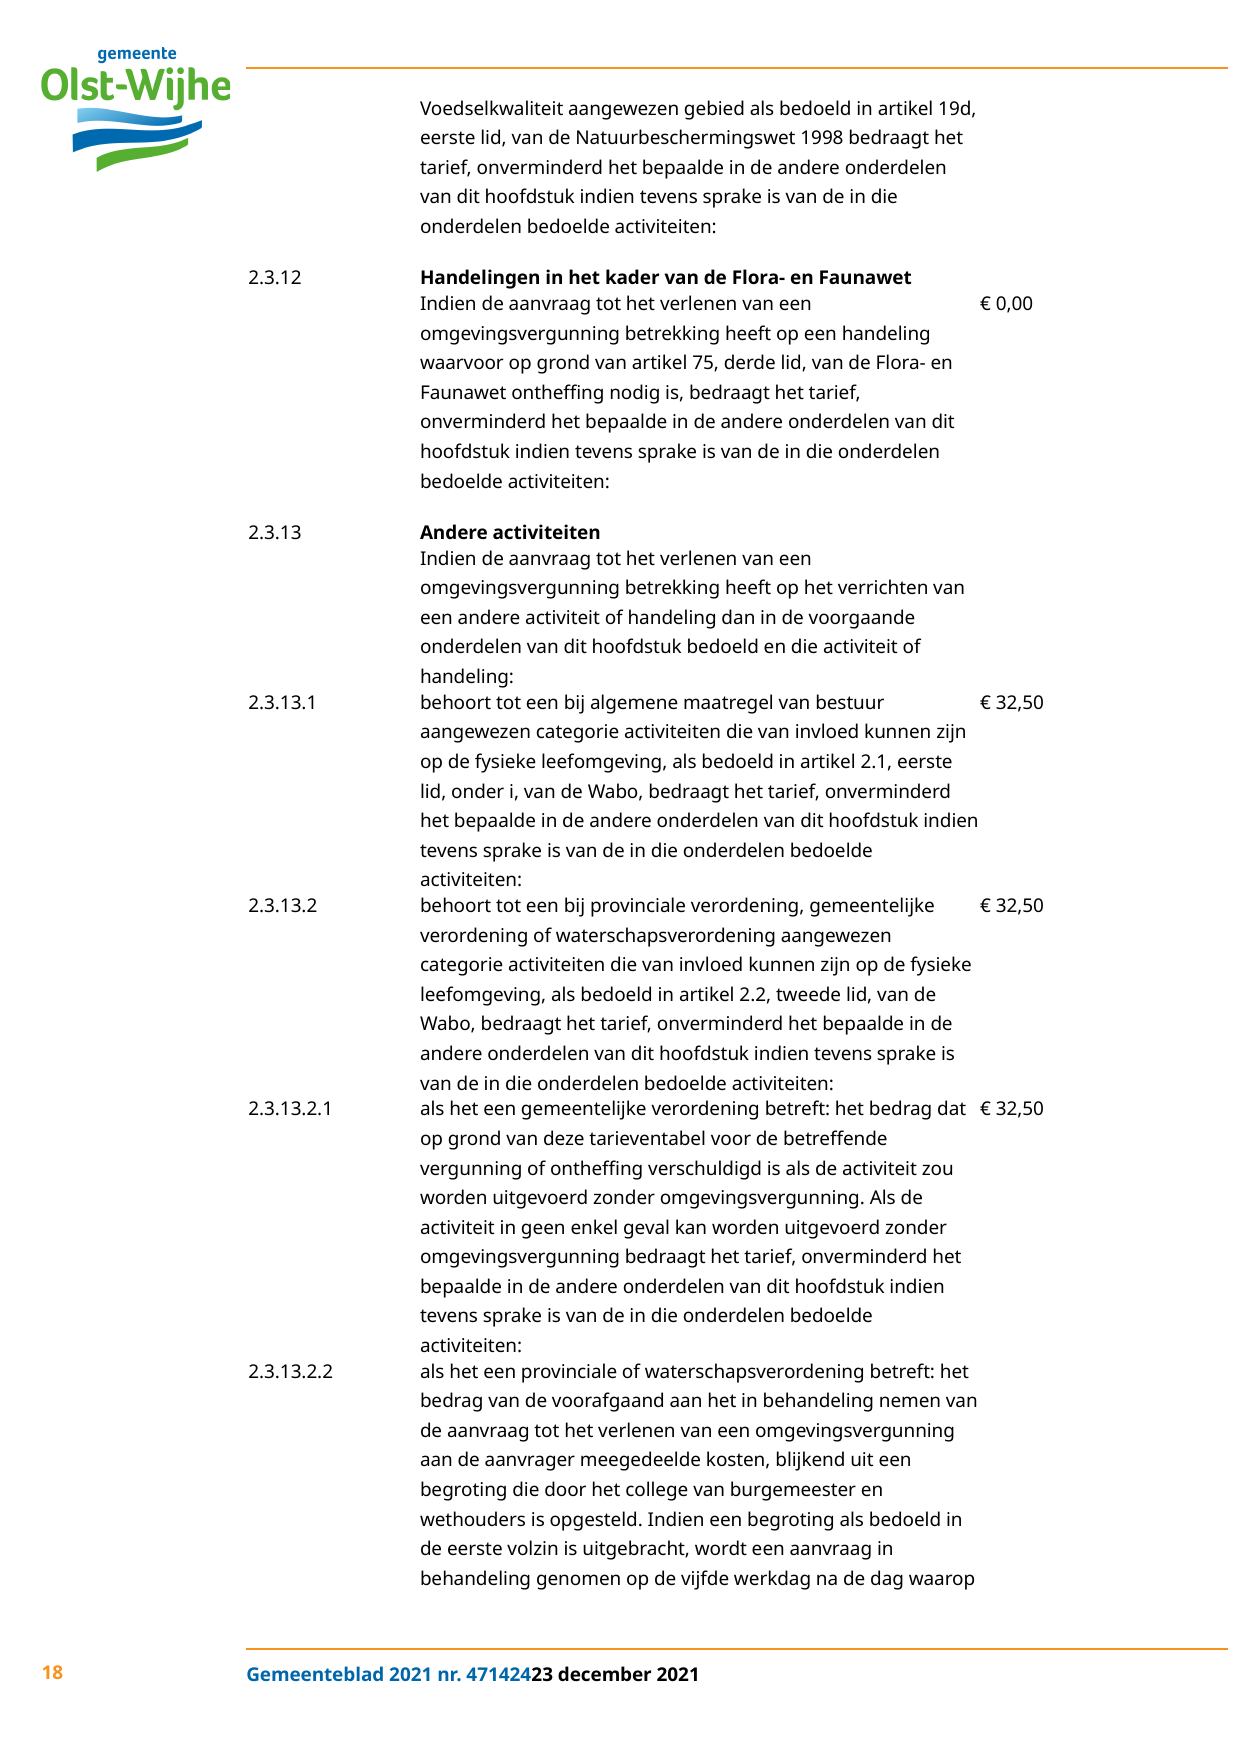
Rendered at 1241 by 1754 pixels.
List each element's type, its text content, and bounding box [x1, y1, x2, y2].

table_cell Indien de aanvraag tot het verlenen van een omgevingsvergunning betrekking heeft op een handeling waarvoor op grond van artikel 75, derde lid, van de Flora- en Faunawet ontheffing nodig is, bedraagt het tarief, onverminderd het bepaalde in de andere onderdelen van dit hoofdstuk indien tevens sprake is van de in die onderdelen bedoelde activiteiten: [420, 290, 980, 493]
table_cell behoort tot een bij algemene maatregel van bestuur aangewezen categorie activiteiten die van invloed kunnen zijn op de fysieke leefomgeving, als bedoeld in artikel 2.1, eerste lid, onder i, van de Wabo, bedraagt het tarief, onverminderd het bepaalde in de andere onderdelen van dit hoofdstuk indien tevens sprake is van de in die onderdelen bedoelde activiteiten: [420, 689, 980, 892]
table_cell € 32,50 [980, 689, 1152, 892]
table_cell [248, 239, 420, 264]
table_cell als het een gemeentelijke verordening betreft: het bedrag dat op grond van deze tarieventabel voor de betreffende vergunning of ontheffing verschuldigd is als de activiteit zou worden uitgevoerd zonder omgevingsvergunning. Als de activiteit in geen enkel geval kan worden uitgevoerd zonder omgevingsvergunning bedraagt het tarief, onverminderd het bepaalde in de andere onderdelen van dit hoofdstuk indien tevens sprake is van de in die onderdelen bedoelde activiteiten: [420, 1096, 980, 1358]
table_cell Andere activiteiten [420, 519, 980, 545]
table_cell [980, 519, 1152, 545]
picture [41, 47, 231, 172]
table_cell Handelingen in het kader van de Flora- en Faunawet [420, 265, 980, 290]
table_cell [420, 239, 980, 264]
table_cell [980, 239, 1152, 264]
table_cell 2.3.13.2.2 [248, 1358, 420, 1591]
table_cell € 32,50 [980, 892, 1152, 1096]
table_cell als het een provinciale of waterschapsverordening betreft: het bedrag van de voorafgaand aan het in behandeling nemen van de aanvraag tot het verlenen van een omgevingsvergunning aan de aanvrager meegedeelde kosten, blijkend uit een begroting die door het college van burgemeester en wethouders is opgesteld. Indien een begroting als bedoeld in de eerste volzin is uitgebracht, wordt een aanvraag in behandeling genomen op de vijfde werkdag na de dag waarop [420, 1358, 980, 1591]
table_cell 2.3.13.1 [248, 689, 420, 892]
table_cell € 32,50 [980, 1096, 1152, 1358]
table_cell behoort tot een bij provinciale verordening, gemeentelijke verordening of waterschapsverordening aangewezen categorie activiteiten die van invloed kunnen zijn op de fysieke leefomgeving, als bedoeld in artikel 2.2, tweede lid, van de Wabo, bedraagt het tarief, onverminderd het bepaalde in de andere onderdelen van dit hoofdstuk indien tevens sprake is van de in die onderdelen bedoelde activiteiten: [420, 892, 980, 1096]
table_cell 2.3.12 [248, 265, 420, 290]
table_cell € 0,00 [980, 290, 1152, 493]
table_cell [248, 290, 420, 493]
table_cell Voedselkwaliteit aangewezen gebied als bedoeld in artikel 19d, eerste lid, van de Natuurbeschermingswet 1998 bedraagt het tarief, onverminderd het bepaalde in de andere onderdelen van dit hoofdstuk indien tevens sprake is van de in die onderdelen bedoelde activiteiten: [420, 95, 980, 239]
table_cell Indien de aanvraag tot het verlenen van een omgevingsvergunning betrekking heeft op het verrichten van een andere activiteit of handeling dan in de voorgaande onderdelen van dit hoofdstuk bedoeld en die activiteit of handeling: [420, 545, 980, 689]
table_cell [248, 95, 420, 239]
table_cell 2.3.13 [248, 519, 420, 545]
table_cell [980, 1358, 1152, 1591]
table_cell [980, 95, 1152, 239]
table_cell 2.3.13.2.1 [248, 1096, 420, 1358]
table_cell 2.3.13.2 [248, 892, 420, 1096]
table_cell [248, 494, 420, 519]
table_cell [248, 545, 420, 689]
table_cell [420, 494, 980, 519]
table_cell [980, 265, 1152, 290]
table_cell [980, 545, 1152, 689]
table_cell [980, 494, 1152, 519]
